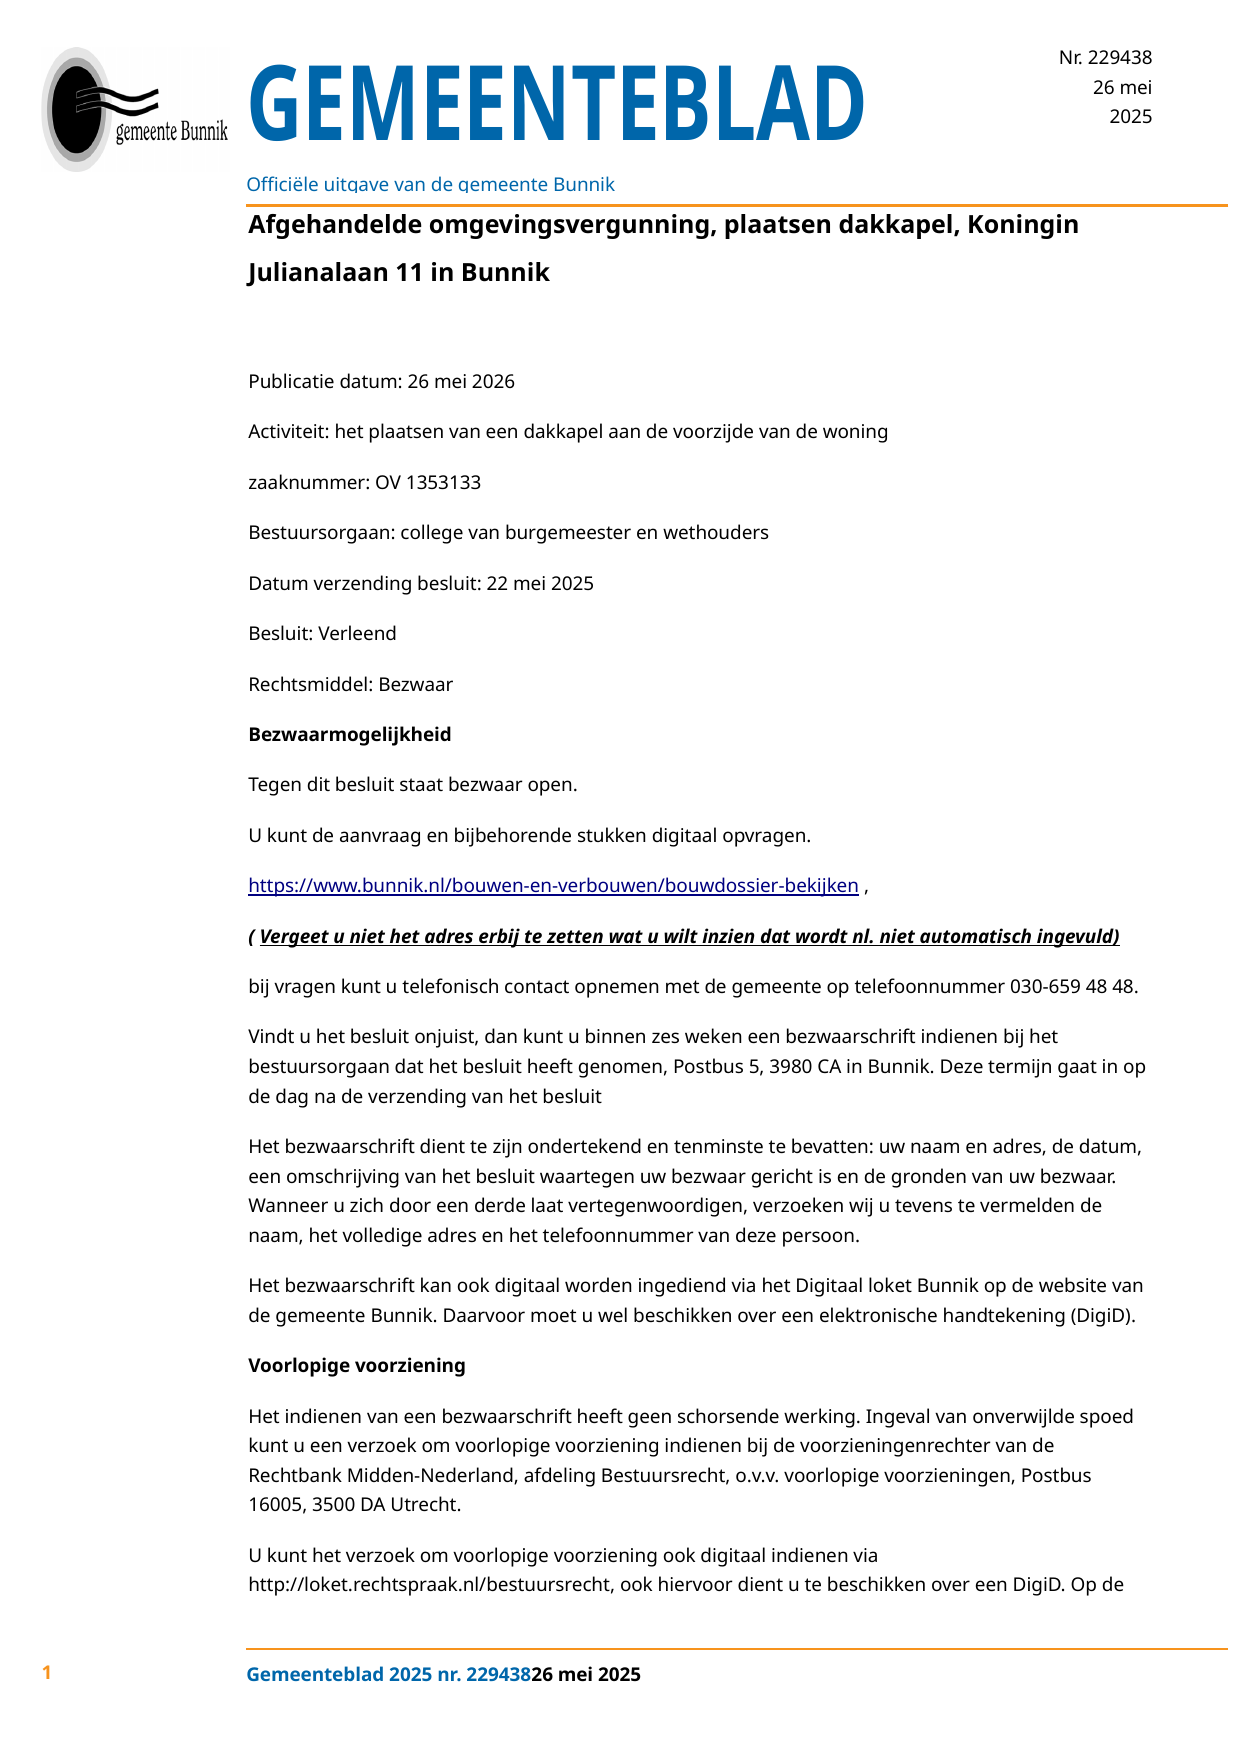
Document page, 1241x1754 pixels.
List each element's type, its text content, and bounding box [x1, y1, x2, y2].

text Activiteit: het plaatsen van een dakkapel aan de voorzijde van de woning [248, 419, 1152, 444]
text Bestuursorgaan: college van burgemeester en wethouders [248, 519, 1152, 545]
text Het bezwaarschrift kan ook digitaal worden ingediend via het Digitaal loket Bunnik op de website van de gemeente Bunnik. Daarvoor moet u wel beschikken over een elektronische handtekening (DigiD). [248, 1272, 1152, 1328]
text U kunt het verzoek om voorlopige voorziening ook digitaal indienen via http://loket.rechtspraak.nl/bestuursrecht, ook hiervoor dient u te beschikken over een DigiD. Op de [248, 1542, 1152, 1597]
text U kunt de aanvraag en bijbehorende stukken digitaal opvragen. [248, 822, 1152, 848]
text ( Vergeet u niet het adres erbij te zetten wat u wilt inzien dat wordt nl. niet automatisch ingevuld) [248, 923, 1152, 949]
text Afgehandelde omgevingsvergunning, plaatsen dakkapel, Koningin Julianalaan 11 in Bunnik [248, 207, 1152, 288]
text Het indienen van een bezwaarschrift heeft geen schorsende werking. Ingeval van onverwijlde spoed kunt u een verzoek om voorlopige voorziening indienen bij de voorzieningenrechter van de Rechtbank Midden-Nederland, afdeling Bestuursrecht, o.v.v. voorlopige voorzieningen, Postbus 16005, 3500 DA Utrecht. [248, 1403, 1152, 1517]
text Tegen dit besluit staat bezwaar open. [248, 772, 1152, 797]
text zaaknummer: OV 1353133 [248, 469, 1152, 495]
text Bezwaarmogelijkheid [248, 721, 1152, 747]
text https://www.bunnik.nl/bouwen-en-verbouwen/bouwdossier-bekijken , [248, 872, 1152, 898]
text Rechtsmiddel: Bezwaar [248, 671, 1152, 697]
text bij vragen kunt u telefonisch contact opnemen met de gemeente op telefoonnummer 030-659 48 48. [248, 973, 1152, 999]
text Publicatie datum: 26 mei 2026 [248, 368, 1152, 394]
text Besluit: Verleend [248, 620, 1152, 646]
picture [41, 47, 231, 172]
text Voorlopige voorziening [248, 1352, 1152, 1378]
text Datum verzending besluit: 22 mei 2025 [248, 570, 1152, 596]
text Vindt u het besluit onjuist, dan kunt u binnen zes weken een bezwaarschrift indienen bij het bestuursorgaan dat het besluit heeft genomen, Postbus 5, 3980 CA in Bunnik. Deze termijn gaat in op de dag na de verzending van het besluit [248, 1024, 1152, 1109]
text Het bezwaarschrift dient te zijn ondertekend en tenminste te bevatten: uw naam en adres, de datum, een omschrijving van het besluit waartegen uw bezwaar gericht is en de gronden van uw bezwaar. Wanneer u zich door een derde laat vertegenwoordigen, verzoeken wij u tevens te vermelden de naam, het volledige adres en het telefoonnummer van deze persoon. [248, 1133, 1152, 1248]
